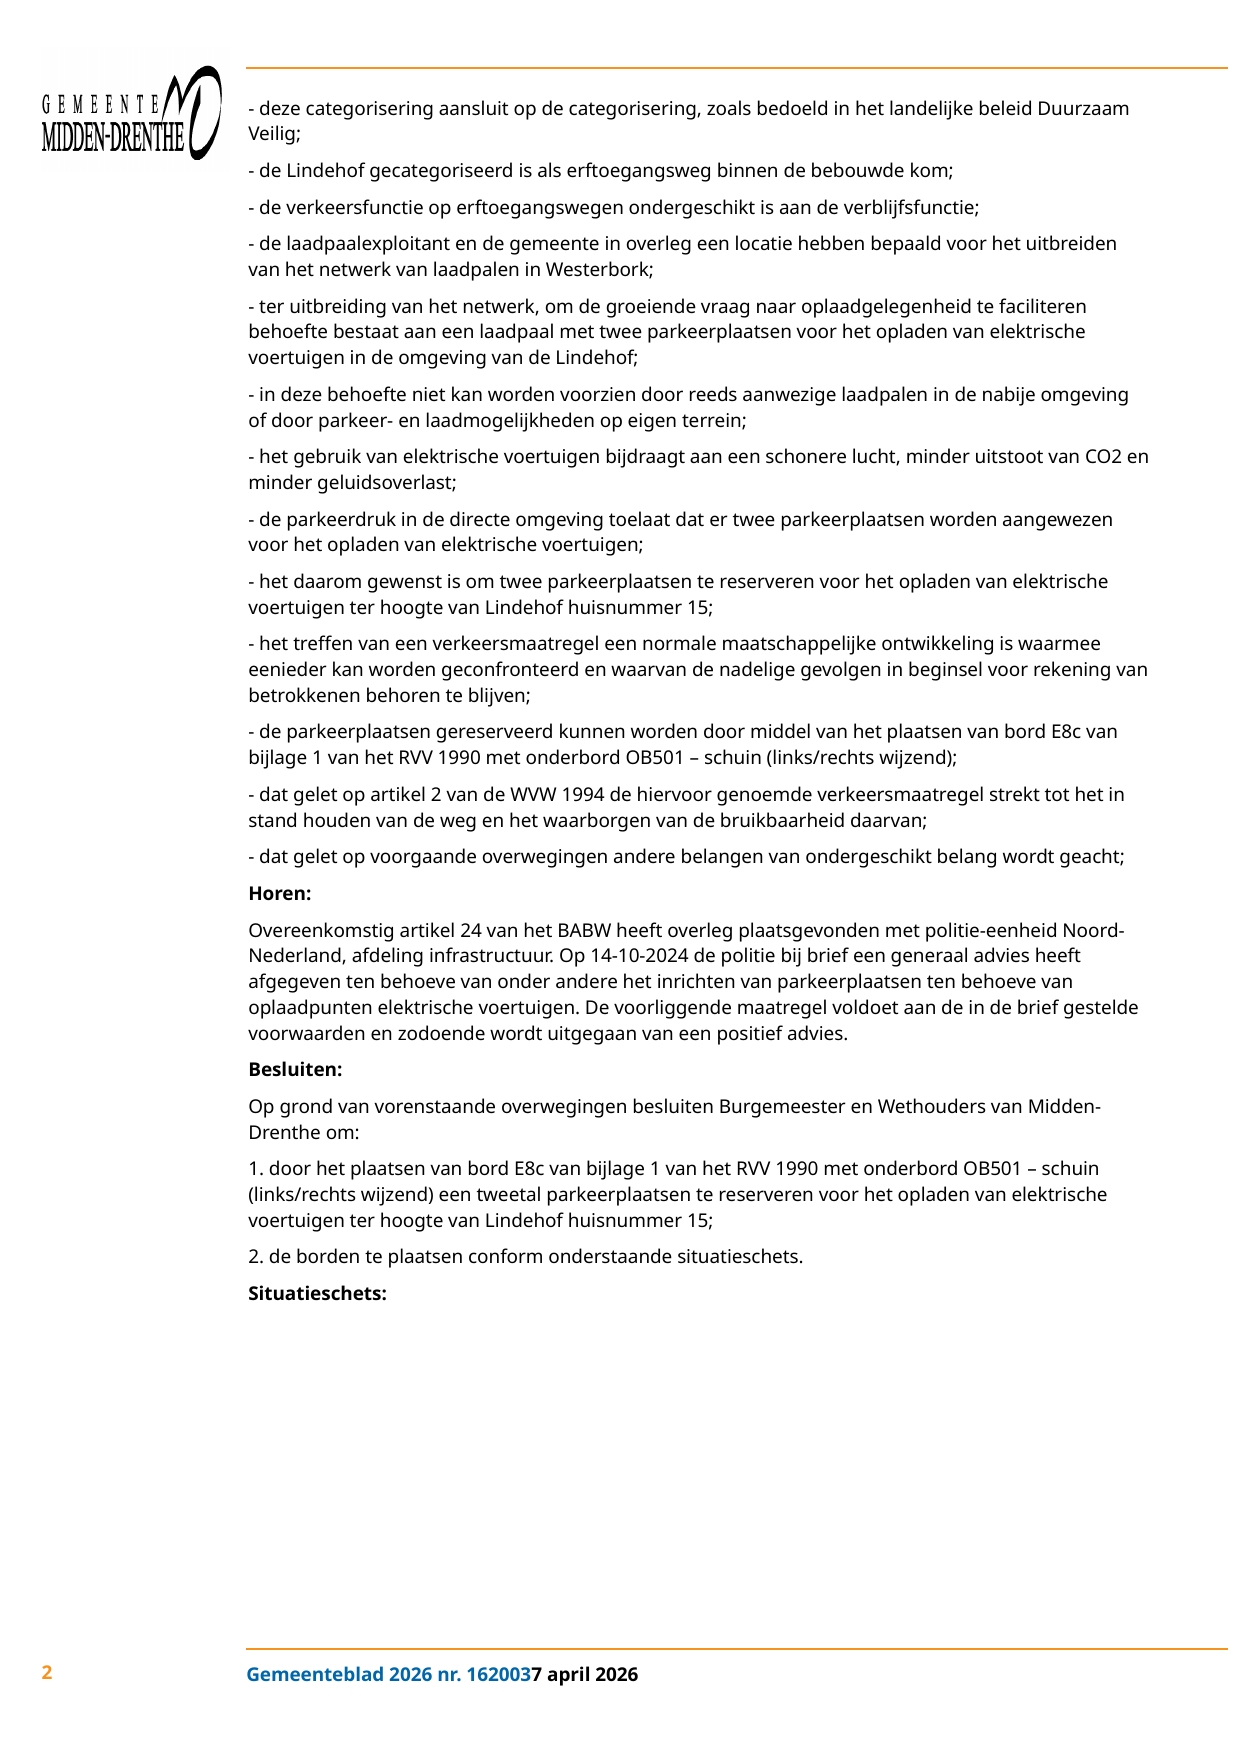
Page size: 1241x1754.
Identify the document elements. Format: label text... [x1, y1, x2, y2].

picture [41, 47, 231, 172]
text Besluiten: [248, 1056, 1152, 1082]
text 2. de borden te plaatsen conform onderstaande situatieschets. [248, 1244, 1152, 1269]
text - deze categorisering aansluit op de categorisering, zoals bedoeld in het landelijke beleid Duurzaam Veilig; [248, 95, 1152, 146]
text - dat gelet op voorgaande overwegingen andere belangen van ondergeschikt belang wordt geacht; [248, 843, 1152, 869]
text 1. door het plaatsen van bord E8c van bijlage 1 van het RVV 1990 met onderbord OB501 – schuin (links/rechts wijzend) een tweetal parkeerplaatsen te reserveren voor het opladen van elektrische voertuigen ter hoogte van Lindehof huisnummer 15; [248, 1156, 1152, 1233]
text - ter uitbreiding van het netwerk, om de groeiende vraag naar oplaadgelegenheid te faciliteren behoefte bestaat aan een laadpaal met twee parkeerplaatsen voor het opladen van elektrische voertuigen in de omgeving van de Lindehof; [248, 293, 1152, 370]
text - de parkeerplaatsen gereserveerd kunnen worden door middel van het plaatsen van bord E8c van bijlage 1 van het RVV 1990 met onderbord OB501 – schuin (links/rechts wijzend); [248, 719, 1152, 770]
text Overeenkomstig artikel 24 van het BABW heeft overleg plaatsgevonden met politie-eenheid Noord-Nederland, afdeling infrastructuur. Op 14-10-2024 de politie bij brief een generaal advies heeft afgegeven ten behoeve van onder andere het inrichten van parkeerplaatsen ten behoeve van oplaadpunten elektrische voertuigen. De voorliggende maatregel voldoet aan de in de brief gestelde voorwaarden en zodoende wordt uitgegaan van een positief advies. [248, 917, 1152, 1046]
text - de verkeersfunctie op erftoegangswegen ondergeschikt is aan de verblijfsfunctie; [248, 194, 1152, 219]
text - de parkeerdruk in de directe omgeving toelaat dat er twee parkeerplaatsen worden aangewezen voor het opladen van elektrische voertuigen; [248, 506, 1152, 557]
text Situatieschets: [248, 1280, 1152, 1306]
text Horen: [248, 880, 1152, 906]
text - de Lindehof gecategoriseerd is als erftoegangsweg binnen de bebouwde kom; [248, 157, 1152, 183]
text Op grond van vorenstaande overwegingen besluiten Burgemeester en Wethouders van Midden-Drenthe om: [248, 1093, 1152, 1144]
text - het treffen van een verkeersmaatregel een normale maatschappelijke ontwikkeling is waarmee eenieder kan worden geconfronteerd en waarvan de nadelige gevolgen in beginsel voor rekening van betrokkenen behoren te blijven; [248, 631, 1152, 708]
text - in deze behoefte niet kan worden voorzien door reeds aanwezige laadpalen in de nabije omgeving of door parkeer- en laadmogelijkheden op eigen terrein; [248, 381, 1152, 432]
text - dat gelet op artikel 2 van de WVW 1994 de hiervoor genoemde verkeersmaatregel strekt tot het in stand houden van de weg en het waarborgen van de bruikbaarheid daarvan; [248, 781, 1152, 833]
text - het daarom gewenst is om twee parkeerplaatsen te reserveren voor het opladen van elektrische voertuigen ter hoogte van Lindehof huisnummer 15; [248, 568, 1152, 620]
text - het gebruik van elektrische voertuigen bijdraagt aan een schonere lucht, minder uitstoot van CO2 en minder geluidsoverlast; [248, 443, 1152, 495]
text - de laadpaalexploitant en de gemeente in overleg een locatie hebben bepaald voor het uitbreiden van het netwerk van laadpalen in Westerbork; [248, 231, 1152, 282]
